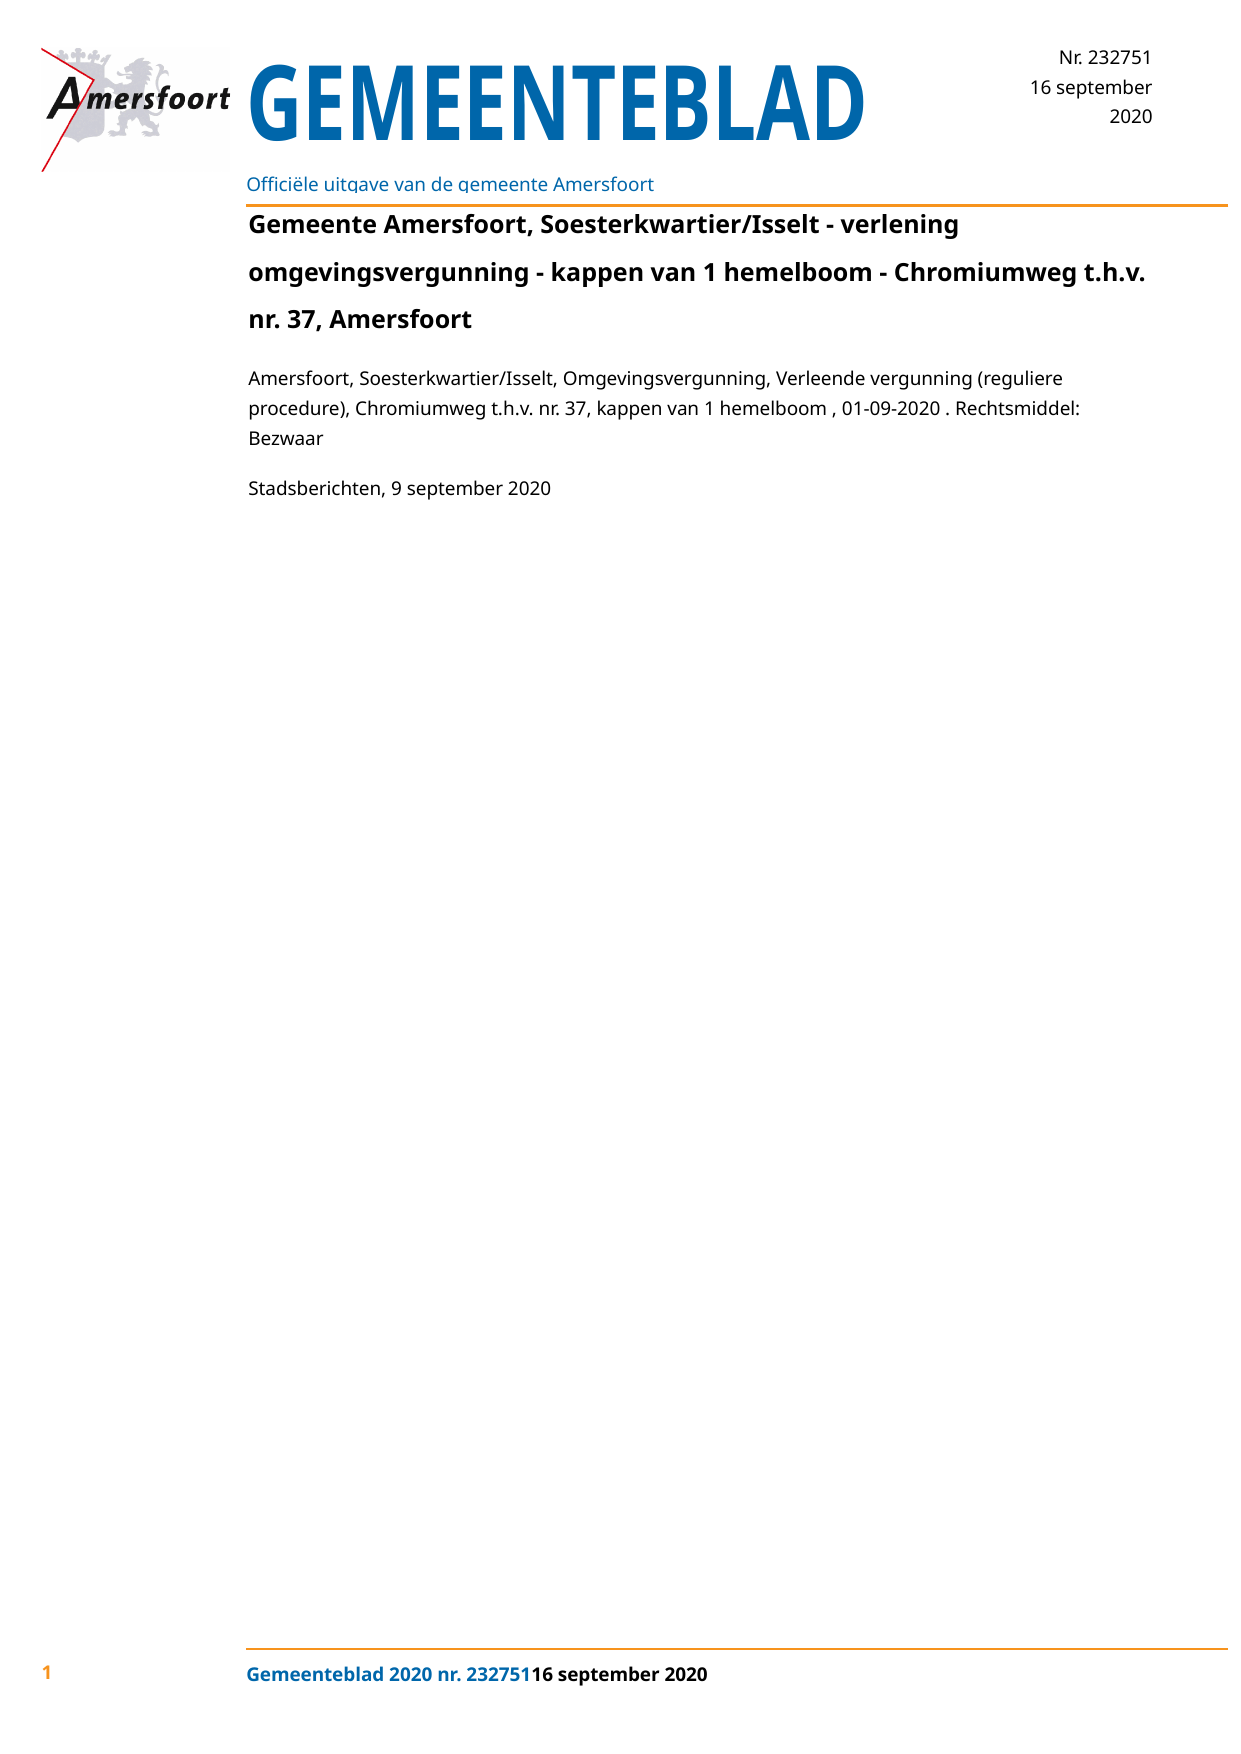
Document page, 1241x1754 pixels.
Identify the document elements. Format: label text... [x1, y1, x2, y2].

text Amersfoort, Soesterkwartier/Isselt, Omgevingsvergunning, Verleende vergunning (reguliere procedure), Chromiumweg t.h.v. nr. 37, kappen van 1 hemelboom , 01-09-2020 . Rechtsmiddel: Bezwaar [248, 366, 1152, 450]
text Gemeente Amersfoort, Soesterkwartier/Isselt - verlening omgevingsvergunning - kappen van 1 hemelboom - Chromiumweg t.h.v. nr. 37, Amersfoort [248, 207, 1152, 336]
picture [41, 47, 231, 172]
text Stadsberichten, 9 september 2020 [248, 475, 1152, 501]
